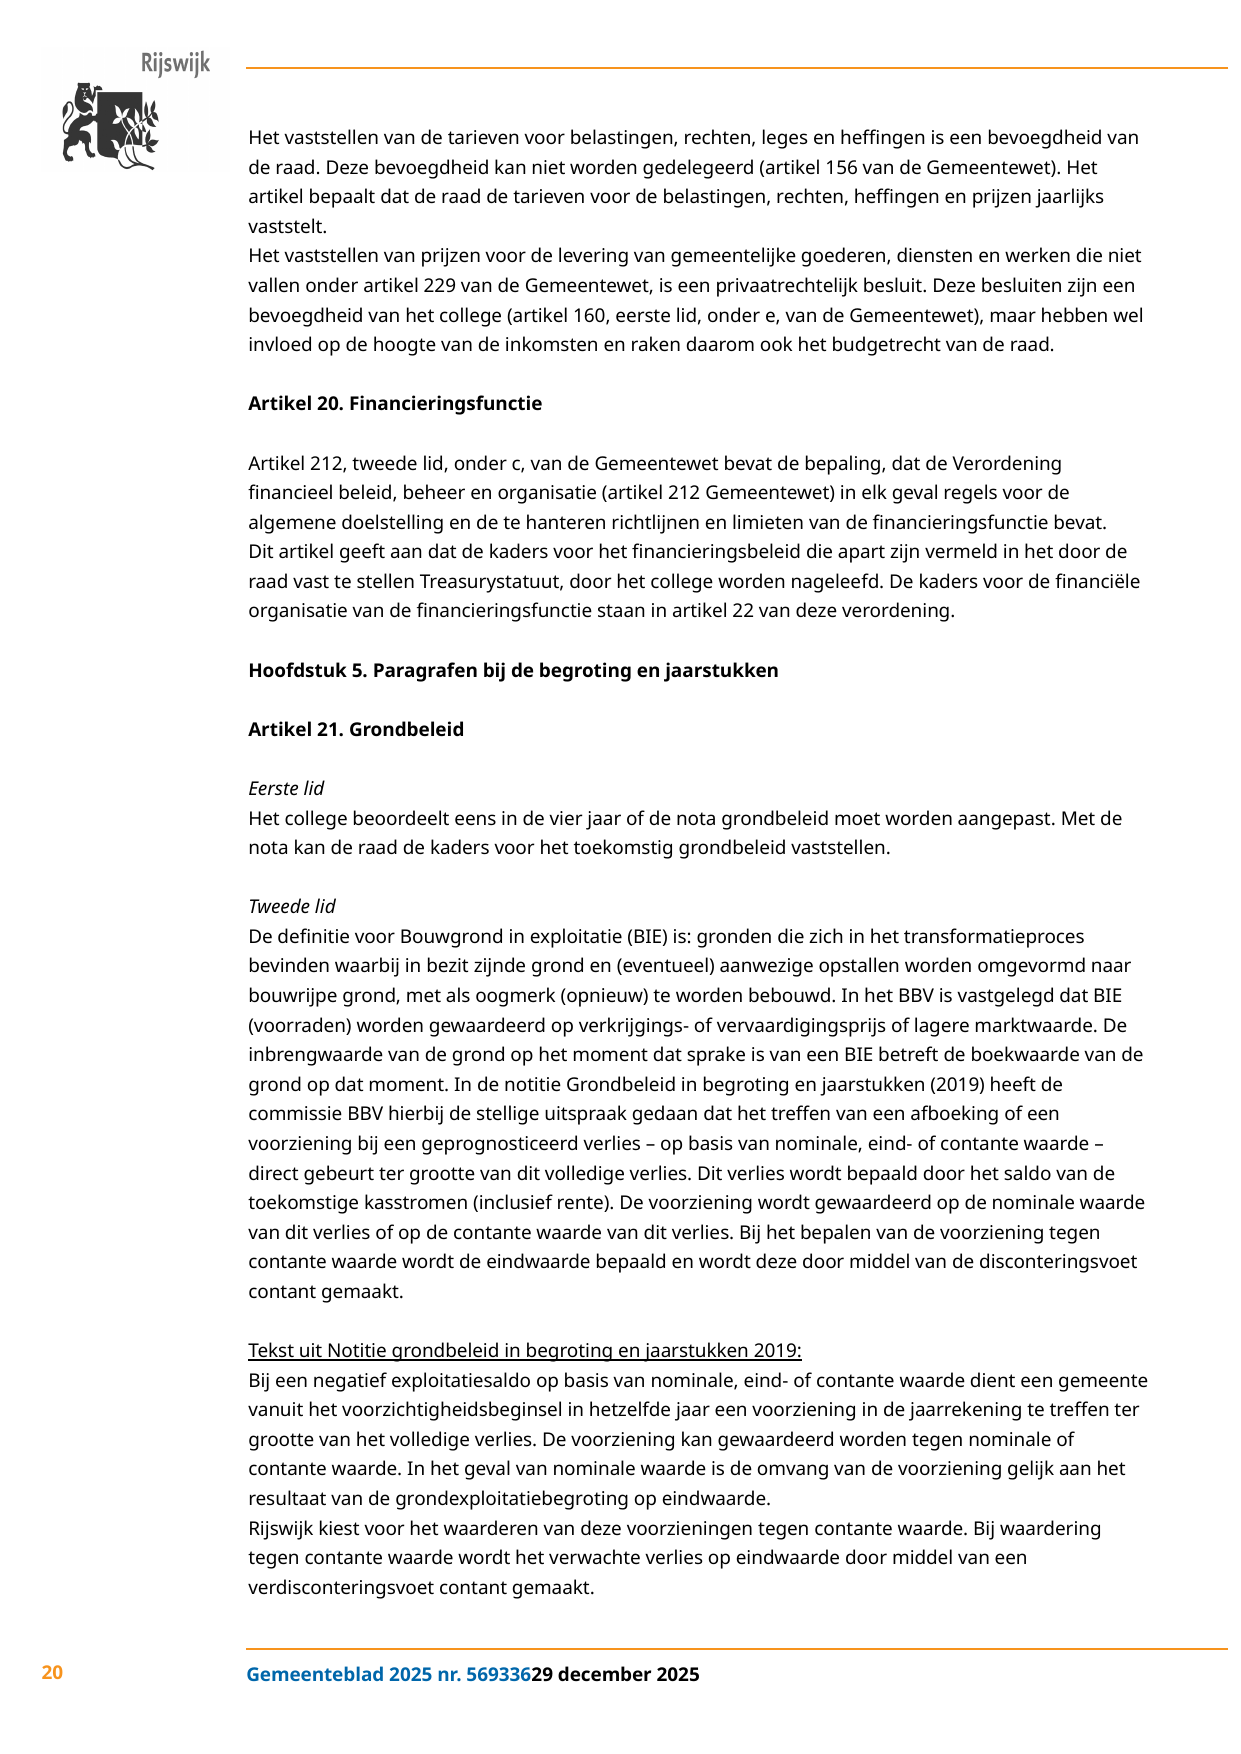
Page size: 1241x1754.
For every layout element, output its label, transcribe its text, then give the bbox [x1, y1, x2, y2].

text Artikel 212, tweede lid, onder c, van de Gemeentewet bevat de bepaling, dat de Verordening financieel beleid, beheer en organisatie (artikel 212 Gemeentewet) in elk geval regels voor de algemene doelstelling en de te hanteren richtlijnen en limieten van de financieringsfunctie bevat. [248, 450, 1152, 535]
text Artikel 21. Grondbeleid [248, 716, 1152, 742]
text Tweede lid [248, 893, 1152, 919]
text Hoofdstuk 5. Paragrafen bij de begroting en jaarstukken [248, 657, 1152, 683]
text Het college beoordeelt eens in de vier jaar of de nota grondbeleid moet worden aangepast. Met de nota kan de raad de kaders voor het toekomstig grondbeleid vaststellen. [248, 805, 1152, 860]
text Tekst uit Notitie grondbeleid in begroting en jaarstukken 2019: [248, 1337, 1152, 1363]
text Artikel 20. Financieringsfunctie [248, 391, 1152, 416]
text Eerste lid [248, 775, 1152, 801]
picture [41, 47, 231, 172]
text Het vaststellen van prijzen voor de levering van gemeentelijke goederen, diensten en werken die niet vallen onder artikel 229 van de Gemeentewet, is een privaatrechtelijk besluit. Deze besluiten zijn een bevoegdheid van het college (artikel 160, eerste lid, onder e, van de Gemeentewet), maar hebben wel invloed op de hoogte van de inkomsten en raken daarom ook het budgetrecht van de raad. [248, 243, 1152, 357]
text Dit artikel geeft aan dat de kaders voor het financieringsbeleid die apart zijn vermeld in het door de raad vast te stellen Treasurystatuut, door het college worden nageleefd. De kaders voor de financiële organisatie van de financieringsfunctie staan in artikel 22 van deze verordening. [248, 538, 1152, 623]
text Het vaststellen van de tarieven voor belastingen, rechten, leges en heffingen is een bevoegdheid van de raad. Deze bevoegdheid kan niet worden gedelegeerd (artikel 156 van de Gemeentewet). Het artikel bepaalt dat de raad de tarieven voor de belastingen, rechten, heffingen en prijzen jaarlijks vaststelt. [248, 124, 1152, 239]
text De definitie voor Bouwgrond in exploitatie (BIE) is: gronden die zich in het transformatieproces bevinden waarbij in bezit zijnde grond en (eventueel) aanwezige opstallen worden omgevormd naar bouwrijpe grond, met als oogmerk (opnieuw) te worden bebouwd. In het BBV is vastgelegd dat BIE (voorraden) worden gewaardeerd op verkrijgings- of vervaardigingsprijs of lagere marktwaarde. De inbrengwaarde van de grond op het moment dat sprake is van een BIE betreft de boekwaarde van de grond op dat moment. In de notitie Grondbeleid in begroting en jaarstukken (2019) heeft de commissie BBV hierbij de stellige uitspraak gedaan dat het treffen van een afboeking of een voorziening bij een geprognosticeerd verlies – op basis van nominale, eind- of contante waarde – direct gebeurt ter grootte van dit volledige verlies. Dit verlies wordt bepaald door het saldo van de toekomstige kasstromen (inclusief rente). De voorziening wordt gewaardeerd op de nominale waarde van dit verlies of op de contante waarde van dit verlies. Bij het bepalen van de voorziening tegen contante waarde wordt de eindwaarde bepaald en wordt deze door middel van de disconteringsvoet contant gemaakt. [248, 923, 1152, 1304]
text Bij een negatief exploitatiesaldo op basis van nominale, eind- of contante waarde dient een gemeente vanuit het voorzichtigheidsbeginsel in hetzelfde jaar een voorziening in de jaarrekening te treffen ter grootte van het volledige verlies. De voorziening kan gewaardeerd worden tegen nominale of contante waarde. In het geval van nominale waarde is de omvang van de voorziening gelijk aan het resultaat van de grondexploitatiebegroting op eindwaarde. [248, 1367, 1152, 1511]
text Rijswijk kiest voor het waarderen van deze voorzieningen tegen contante waarde. Bij waardering tegen contante waarde wordt het verwachte verlies op eindwaarde door middel van een verdisconteringsvoet contant gemaakt. [248, 1515, 1152, 1600]
